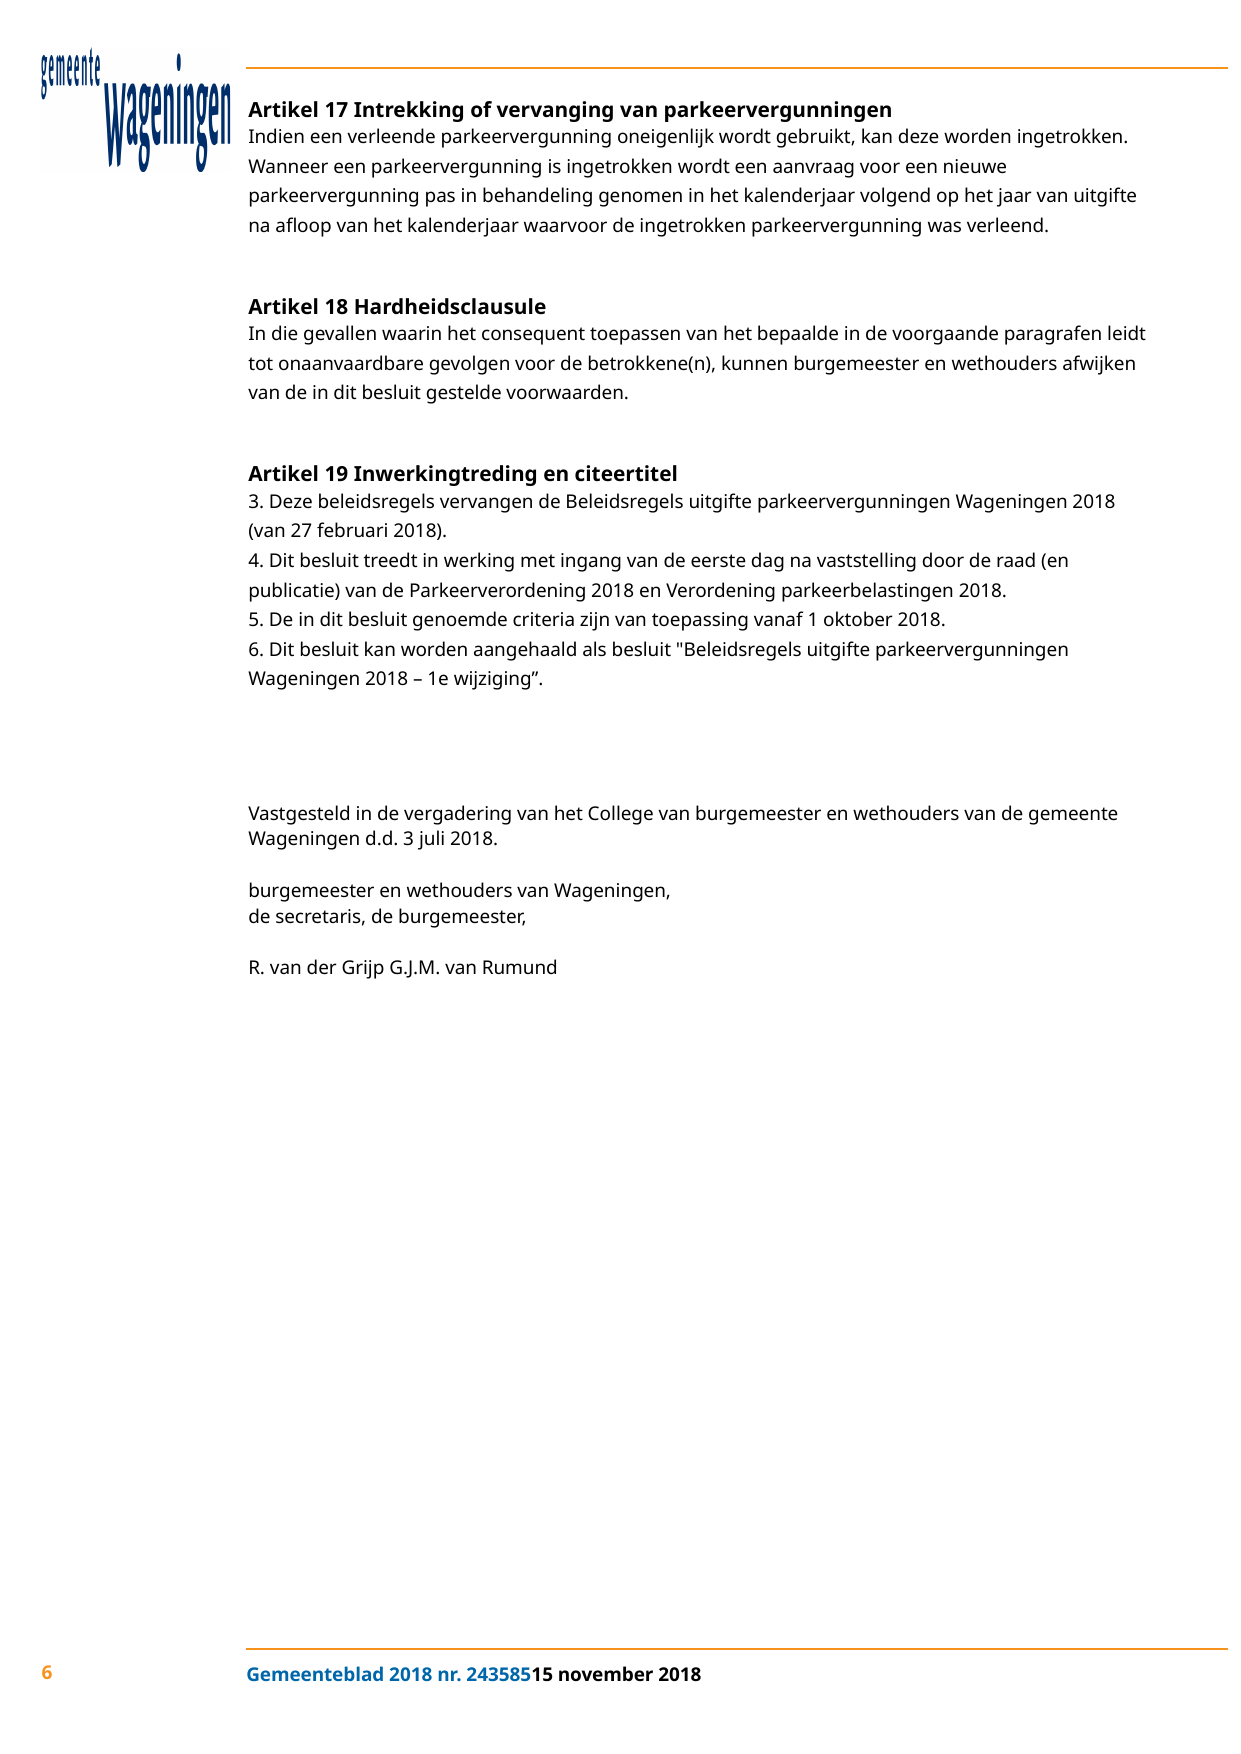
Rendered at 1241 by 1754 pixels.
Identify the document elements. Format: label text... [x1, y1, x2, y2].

text 5. De in dit besluit genoemde criteria zijn van toepassing vanaf 1 oktober 2018. [248, 606, 1152, 632]
text Vastgesteld in de vergadering van het College van burgemeester en wethouders van de gemeente Wageningen d.d. 3 juli 2018. [248, 800, 1152, 851]
text de secretaris, de burgemeester, [248, 903, 1152, 928]
text In die gevallen waarin het consequent toepassen van het bepaalde in de voorgaande paragrafen leidt tot onaanvaardbare gevolgen voor de betrokkene(n), kunnen burgemeester en wethouders afwijken van de in dit besluit gestelde voorwaarden. [248, 320, 1152, 405]
picture [41, 47, 231, 172]
text 6. Dit besluit kan worden aangehaald als besluit "Beleidsregels uitgifte parkeervergunningen Wageningen 2018 – 1e wijziging”. [248, 636, 1152, 691]
text Indien een verleende parkeervergunning oneigenlijk wordt gebruikt, kan deze worden ingetrokken. Wanneer een parkeervergunning is ingetrokken wordt een aanvraag voor een nieuwe parkeervergunning pas in behandeling genomen in het kalenderjaar volgend op het jaar van uitgifte na afloop van het kalenderjaar waarvoor de ingetrokken parkeervergunning was verleend. [248, 123, 1152, 238]
text Artikel 19 Inwerkingtreding en citeertitel [248, 459, 1152, 488]
text Artikel 17 Intrekking of vervanging van parkeervergunningen [248, 95, 1152, 123]
text 4. Dit besluit treedt in werking met ingang van de eerste dag na vaststelling door de raad (en publicatie) van de Parkeerverordening 2018 en Verordening parkeerbelastingen 2018. [248, 547, 1152, 602]
text Artikel 18 Hardheidsclausule [248, 292, 1152, 320]
text 3. Deze beleidsregels vervangen de Beleidsregels uitgifte parkeervergunningen Wageningen 2018 (van 27 februari 2018). [248, 488, 1152, 543]
text R. van der Grijp G.J.M. van Rumund [248, 954, 1152, 980]
text burgemeester en wethouders van Wageningen, [248, 877, 1152, 903]
